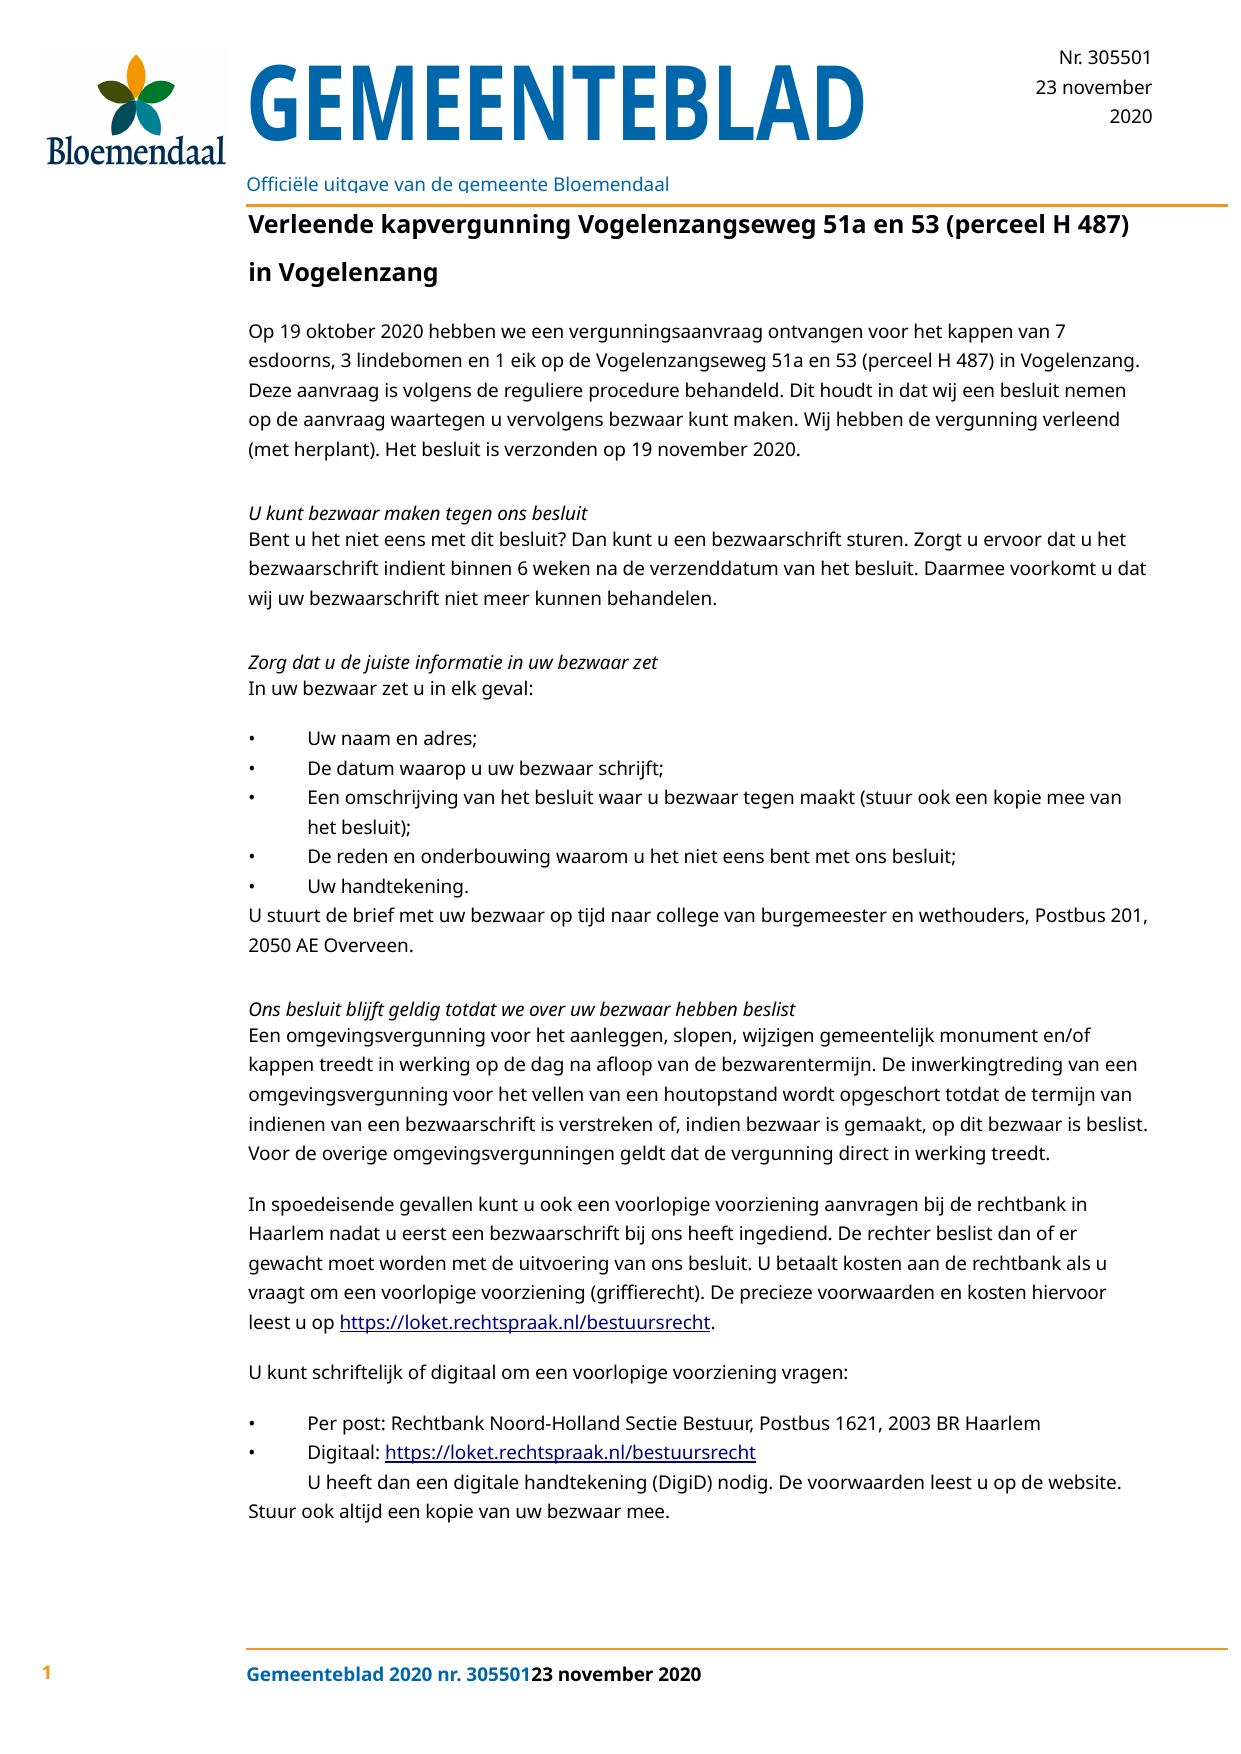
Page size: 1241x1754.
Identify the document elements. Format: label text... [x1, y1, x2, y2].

list Een omschrijving van het besluit waar u bezwaar tegen maakt (stuur ook een kopie mee van het besluit); [248, 784, 1152, 840]
text Verleende kapvergunning Vogelenzangseweg 51a en 53 (perceel H 487) in Vogelenzang [248, 207, 1152, 288]
text Stuur ook altijd een kopie van uw bezwaar mee. [248, 1499, 1152, 1524]
list Uw naam en adres; [248, 725, 1152, 751]
list Uw handtekening. [248, 873, 1152, 899]
text Bent u het niet eens met dit besluit? Dan kunt u een bezwaarschrift sturen. Zorgt u ervoor dat u het bezwaarschrift indient binnen 6 weken na de verzenddatum van het besluit. Daarmee voorkomt u dat wij uw bezwaarschrift niet meer kunnen behandelen. [248, 526, 1152, 611]
text Zorg dat u de juiste informatie in uw bezwaar zet [248, 649, 1152, 675]
text U kunt schriftelijk of digitaal om een voorlopige voorziening vragen: [248, 1359, 1152, 1385]
text Een omgevingsvergunning voor het aanleggen, slopen, wijzigen gemeentelijk monument en/of kappen treedt in werking op de dag na afloop van de bezwarentermijn. De inwerkingtreding van een omgevingsvergunning voor het vellen van een houtopstand wordt opgeschort totdat de termijn van indienen van een bezwaarschrift is verstreken of, indien bezwaar is gemaakt, op dit bezwaar is beslist. Voor de overige omgevingsvergunningen geldt dat de vergunning direct in werking treedt. [248, 1022, 1152, 1166]
text In spoedeisende gevallen kunt u ook een voorlopige voorziening aanvragen bij de rechtbank in Haarlem nadat u eerst een bezwaarschrift bij ons heeft ingediend. De rechter beslist dan of er gewacht moet worden met de uitvoering van ons besluit. U betaalt kosten aan de rechtbank als u vraagt om een voorlopige voorziening (griffierecht). De precieze voorwaarden en kosten hiervoor leest u op https://loket.rechtspraak.nl/bestuursrecht. [248, 1191, 1152, 1335]
text U kunt bezwaar maken tegen ons besluit [248, 500, 1152, 526]
list Digitaal: https://loket.rechtspraak.nl/bestuursrecht [248, 1439, 1152, 1465]
picture [41, 47, 231, 172]
text Ons besluit blijft geldig totdat we over uw bezwaar hebben beslist [248, 996, 1152, 1022]
text U stuurt de brief met uw bezwaar op tijd naar college van burgemeester en wethouders, Postbus 201, 2050 AE Overveen. [248, 903, 1152, 958]
text Op 19 oktober 2020 hebben we een vergunningsaanvraag ontvangen voor het kappen van 7 esdoorns, 3 lindebomen en 1 eik op de Vogelenzangseweg 51a en 53 (perceel H 487) in Vogelenzang. Deze aanvraag is volgens de reguliere procedure behandeld. Dit houdt in dat wij een besluit nemen op de aanvraag waartegen u vervolgens bezwaar kunt maken. Wij hebben de vergunning verleend (met herplant). Het besluit is verzonden op 19 november 2020. [248, 318, 1152, 462]
list Per post: Rechtbank Noord-Holland Sectie Bestuur, Postbus 1621, 2003 BR Haarlem [248, 1410, 1152, 1436]
list U heeft dan een digitale handtekening (DigiD) nodig. De voorwaarden leest u op de website. [248, 1469, 1152, 1495]
list De datum waarop u uw bezwaar schrijft; [248, 755, 1152, 781]
list De reden en onderbouwing waarom u het niet eens bent met ons besluit; [248, 843, 1152, 869]
text In uw bezwaar zet u in elk geval: [248, 675, 1152, 701]
